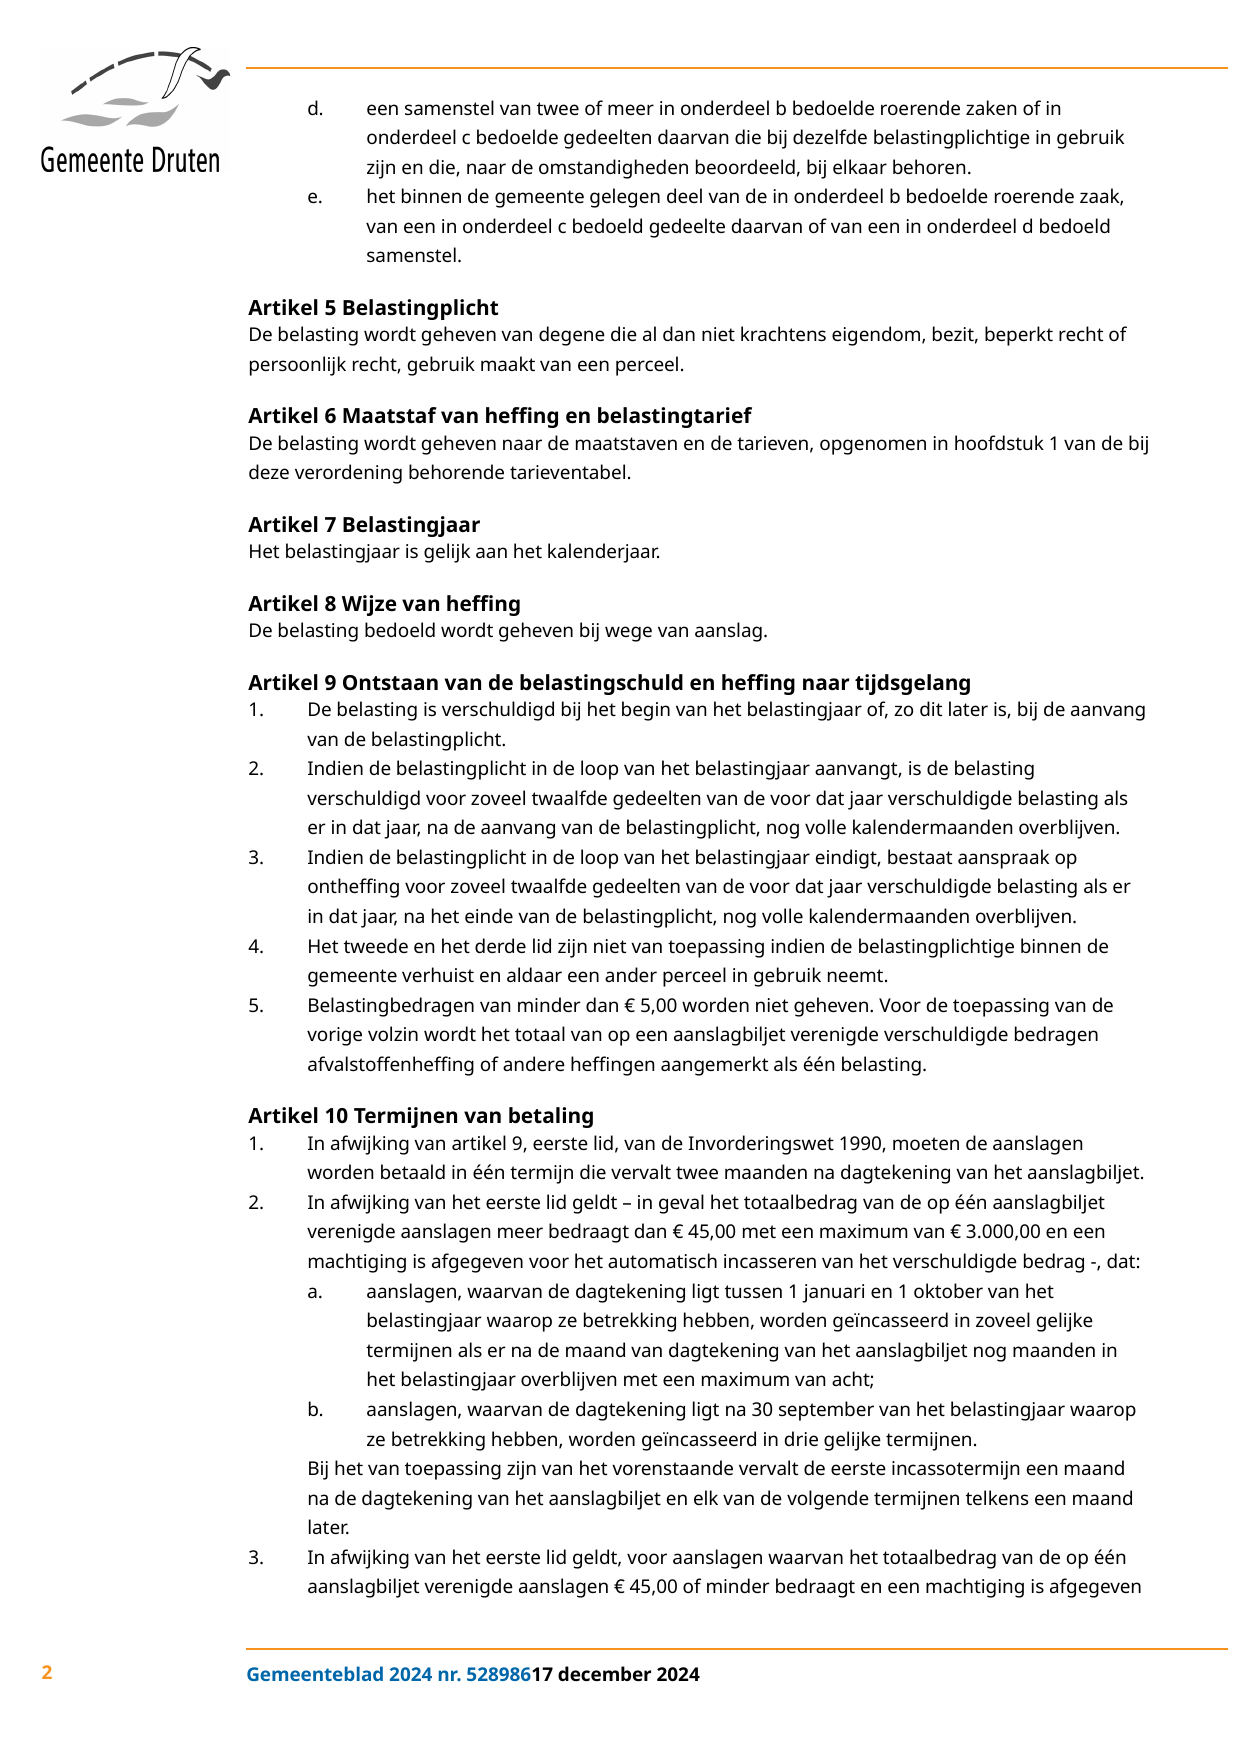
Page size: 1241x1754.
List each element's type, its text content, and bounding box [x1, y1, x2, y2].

list een samenstel van twee of meer in onderdeel b bedoelde roerende zaken of in onderdeel c bedoelde gedeelten daarvan die bij dezelfde belastingplichtige in gebruik zijn en die, naar de omstandigheden beoordeeld, bij elkaar behoren. [307, 95, 1152, 180]
text De belasting wordt geheven van degene die al dan niet krachtens eigendom, bezit, beperkt recht of persoonlijk recht, gebruik maakt van een perceel. [248, 322, 1152, 377]
list In afwijking van het eerste lid geldt – in geval het totaalbedrag van de op één aanslagbiljet verenigde aanslagen meer bedraagt dan € 45,00 met een maximum van € 3.000,00 en een machtiging is afgegeven voor het automatisch incasseren van het verschuldigde bedrag -, dat: [248, 1189, 1152, 1274]
list In afwijking van het eerste lid geldt, voor aanslagen waarvan het totaalbedrag van de op één aanslagbiljet verenigde aanslagen € 45,00 of minder bedraagt en een machtiging is afgegeven [248, 1544, 1152, 1599]
list aanslagen, waarvan de dagtekening ligt tussen 1 januari en 1 oktober van het belastingjaar waarop ze betrekking hebben, worden geïncasseerd in zoveel gelijke termijnen als er na de maand van dagtekening van het aanslagbiljet nog maanden in het belastingjaar overblijven met een maximum van acht; [307, 1278, 1152, 1392]
text Artikel 7 Belastingjaar [248, 510, 1152, 538]
text Artikel 10 Termijnen van betaling [248, 1102, 1152, 1130]
list aanslagen, waarvan de dagtekening ligt na 30 september van het belastingjaar waarop ze betrekking hebben, worden geïncasseerd in drie gelijke termijnen. [307, 1396, 1152, 1452]
text Artikel 5 Belastingplicht [248, 293, 1152, 322]
list In afwijking van artikel 9, eerste lid, van de Invorderingswet 1990, moeten de aanslagen worden betaald in één termijn die vervalt twee maanden na dagtekening van het aanslagbiljet. [248, 1130, 1152, 1185]
text Artikel 8 Wijze van heffing [248, 589, 1152, 617]
text De belasting bedoeld wordt geheven bij wege van aanslag. [248, 617, 1152, 643]
list Belastingbedragen van minder dan € 5,00 worden niet geheven. Voor de toepassing van de vorige volzin wordt het totaal van op een aanslagbiljet verenigde verschuldigde bedragen afvalstoffenheffing of andere heffingen aangemerkt als één belasting. [248, 992, 1152, 1077]
picture [41, 47, 231, 172]
text Het belastingjaar is gelijk aan het kalenderjaar. [248, 538, 1152, 564]
list De belasting is verschuldigd bij het begin van het belastingjaar of, zo dit later is, bij de aanvang van de belastingplicht. [248, 696, 1152, 751]
list Indien de belastingplicht in de loop van het belastingjaar aanvangt, is de belasting verschuldigd voor zoveel twaalfde gedeelten van de voor dat jaar verschuldigde belasting als er in dat jaar, na de aanvang van de belastingplicht, nog volle kalendermaanden overblijven. [248, 755, 1152, 840]
text Artikel 9 Ontstaan van de belastingschuld en heffing naar tijdsgelang [248, 668, 1152, 696]
list Het tweede en het derde lid zijn niet van toepassing indien de belastingplichtige binnen de gemeente verhuist en aldaar een ander perceel in gebruik neemt. [248, 933, 1152, 988]
list Indien de belastingplicht in de loop van het belastingjaar eindigt, bestaat aanspraak op ontheffing voor zoveel twaalfde gedeelten van de voor dat jaar verschuldigde belasting als er in dat jaar, na het einde van de belastingplicht, nog volle kalendermaanden overblijven. [248, 844, 1152, 929]
list Bij het van toepassing zijn van het vorenstaande vervalt de eerste incassotermijn een maand na de dagtekening van het aanslagbiljet en elk van de volgende termijnen telkens een maand later. [248, 1455, 1152, 1540]
list het binnen de gemeente gelegen deel van de in onderdeel b bedoelde roerende zaak, van een in onderdeel c bedoeld gedeelte daarvan of van een in onderdeel d bedoeld samenstel. [307, 183, 1152, 268]
text De belasting wordt geheven naar de maatstaven en de tarieven, opgenomen in hoofdstuk 1 van de bij deze verordening behorende tarieventabel. [248, 430, 1152, 485]
text Artikel 6 Maatstaf van heffing en belastingtarief [248, 402, 1152, 430]
